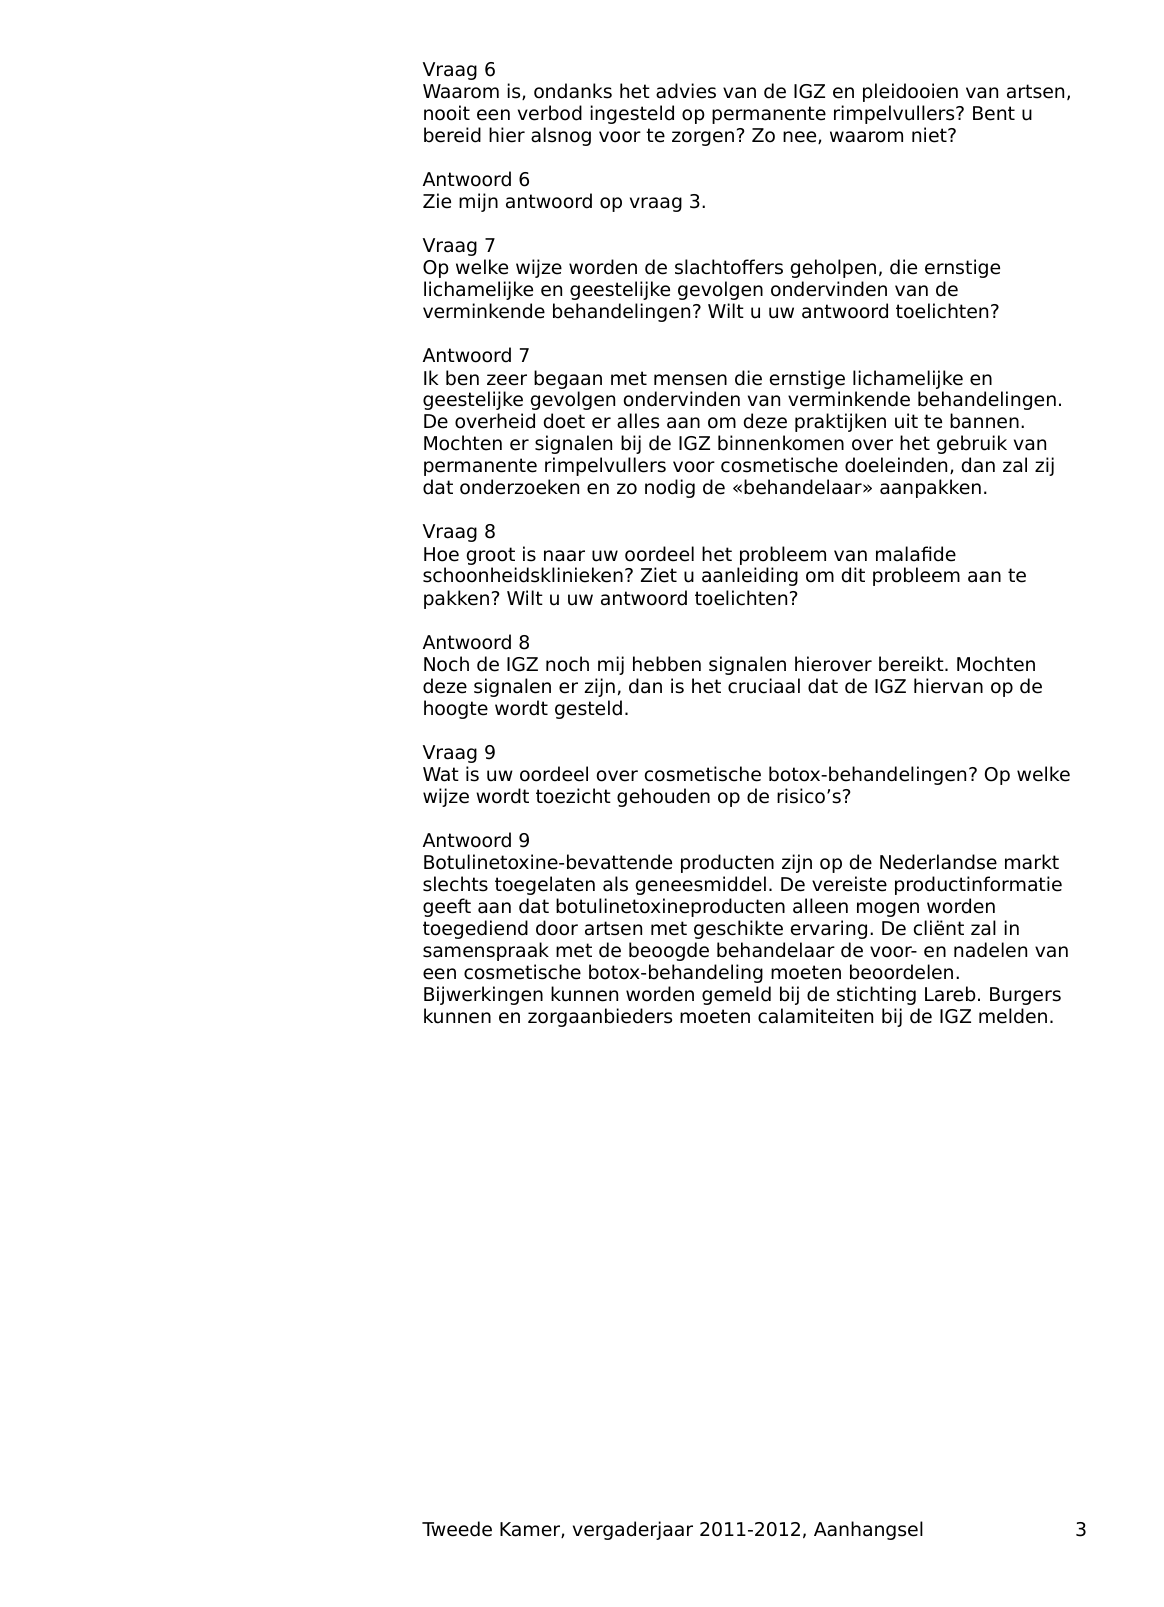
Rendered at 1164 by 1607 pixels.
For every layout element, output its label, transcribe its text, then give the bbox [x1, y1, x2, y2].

text Antwoord 7 [422, 345, 1087, 367]
text Zie mijn antwoord op vraag 3. [422, 191, 1087, 213]
text Op welke wijze worden de slachtoffers geholpen, die ernstige lichamelijke en geestelijke gevolgen ondervinden van de verminkende behandelingen? Wilt u uw antwoord toelichten? [422, 257, 1087, 323]
text Antwoord 8 [422, 632, 1087, 653]
text Vraag 7 [422, 235, 1087, 257]
text Ik ben zeer begaan met mensen die ernstige lichamelijke en geestelijke gevolgen ondervinden van verminkende behandelingen. De overheid doet er alles aan om deze praktijken uit te bannen. Mochten er signalen bij de IGZ binnenkomen over het gebruik van permanente rimpelvullers voor cosmetische doeleinden, dan zal zij dat onderzoeken en zo nodig de «behandelaar» aanpakken. [422, 367, 1087, 499]
text Vraag 6 [422, 59, 1087, 81]
text Antwoord 6 [422, 169, 1087, 191]
text Noch de IGZ noch mij hebben signalen hierover bereikt. Mochten deze signalen er zijn, dan is het cruciaal dat de IGZ hiervan op de hoogte wordt gesteld. [422, 653, 1087, 719]
text Botulinetoxine-bevattende producten zijn op de Nederlandse markt slechts toegelaten als geneesmiddel. De vereiste productinformatie geeft aan dat botulinetoxineproducten alleen mogen worden toegediend door artsen met geschikte ervaring. De cliënt zal in samenspraak met de beoogde behandelaar de voor- en nadelen van een cosmetische botox-behandeling moeten beoordelen. [422, 852, 1087, 984]
text Wat is uw oordeel over cosmetische botox-behandelingen? Op welke wijze wordt toezicht gehouden op de risico’s? [422, 764, 1087, 808]
text Bijwerkingen kunnen worden gemeld bij de stichting Lareb. Burgers kunnen en zorgaanbieders moeten calamiteiten bij de IGZ melden. [422, 984, 1087, 1028]
text Vraag 9 [422, 742, 1087, 764]
text Antwoord 9 [422, 830, 1087, 852]
text Waarom is, ondanks het advies van de IGZ en pleidooien van artsen, nooit een verbod ingesteld op permanente rimpelvullers? Bent u bereid hier alsnog voor te zorgen? Zo nee, waarom niet? [422, 81, 1087, 147]
text Hoe groot is naar uw oordeel het probleem van malafide schoonheidsklinieken? Ziet u aanleiding om dit probleem aan te pakken? Wilt u uw antwoord toelichten? [422, 543, 1087, 609]
text Vraag 8 [422, 521, 1087, 543]
